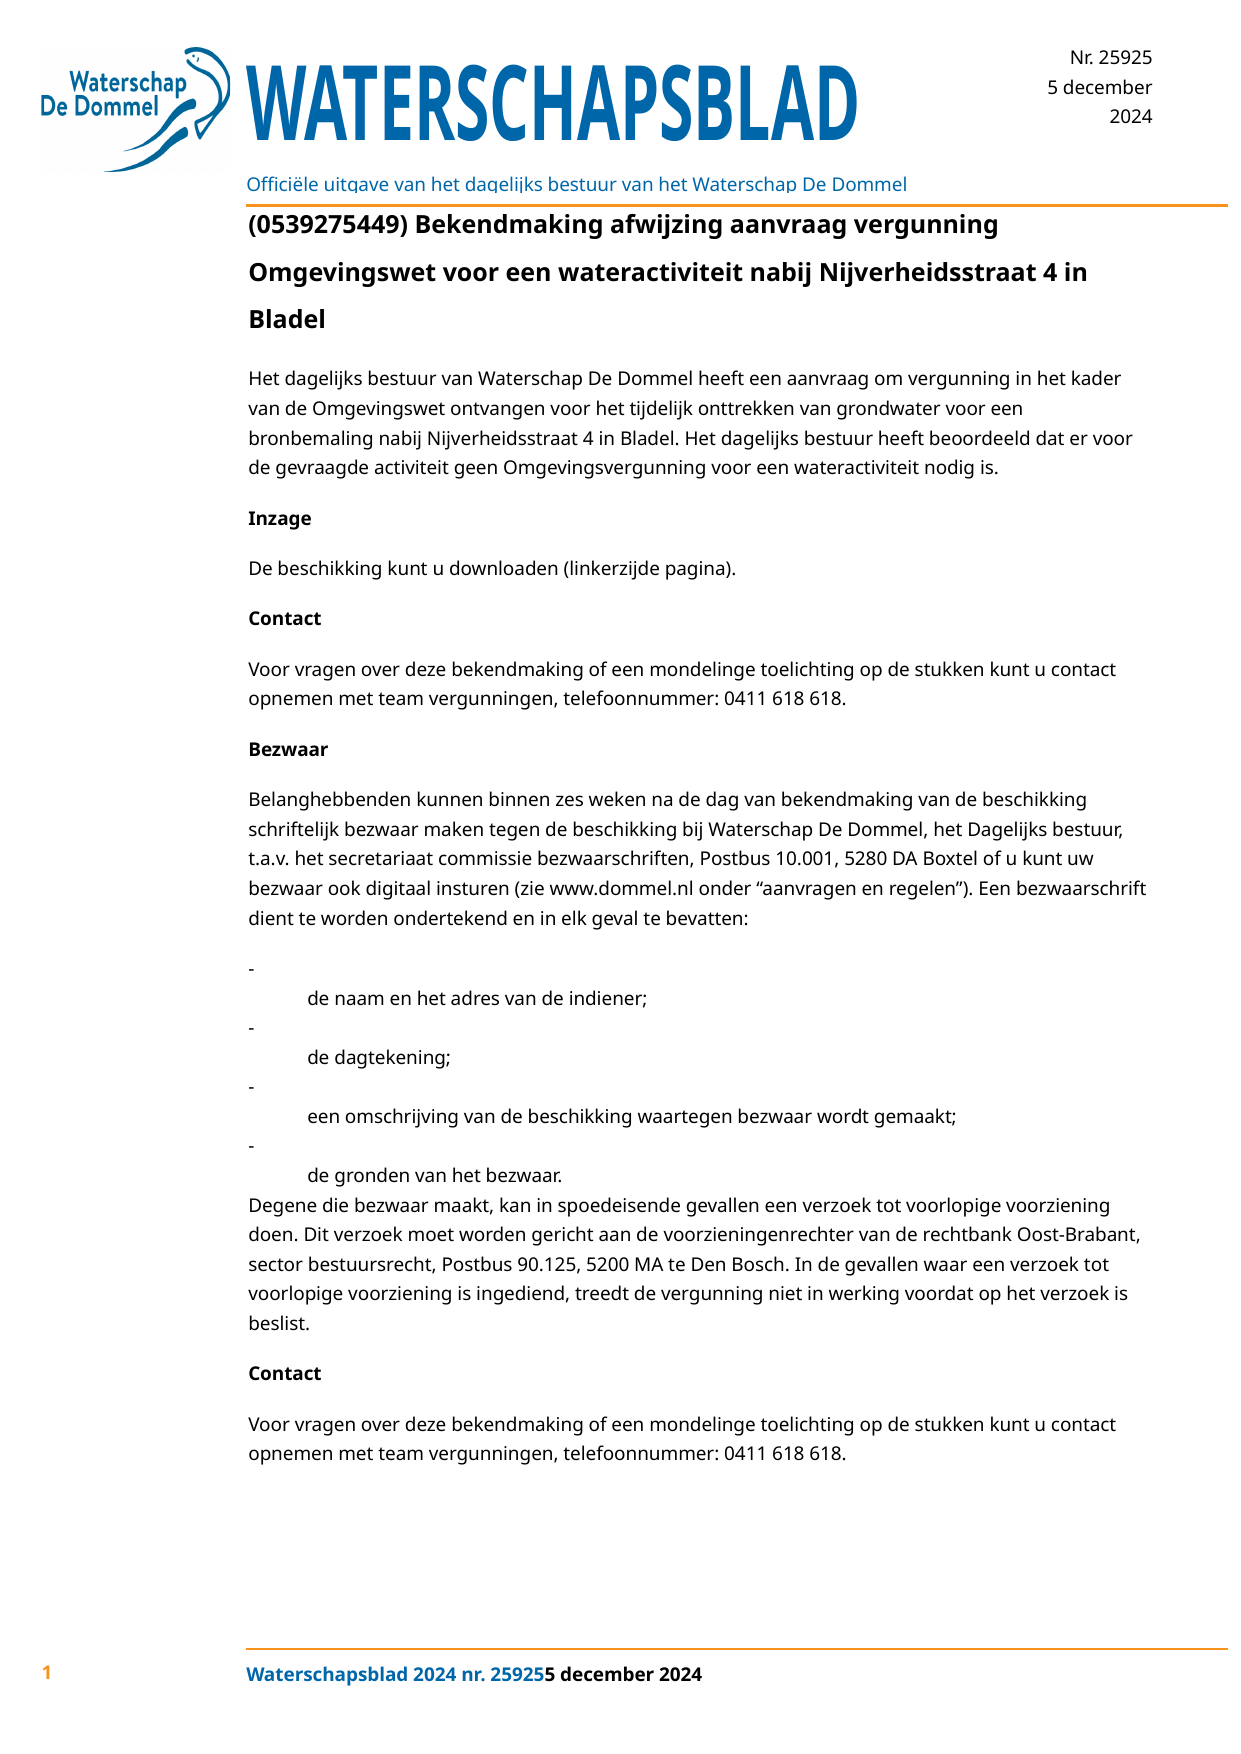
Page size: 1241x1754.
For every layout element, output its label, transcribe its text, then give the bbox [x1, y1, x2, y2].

picture [45, 99, 51, 111]
text (0539275449) Bekendmaking afwijzing aanvraag vergunning Omgevingswet voor een wateractiviteit nabij Nijverheidsstraat 4 in Bladel [248, 207, 1152, 336]
text Bezwaar [248, 736, 1152, 762]
text Contact [248, 606, 1152, 631]
text De beschikking kunt u downloaden (linkerzijde pagina). [248, 555, 1152, 581]
text Contact [248, 1361, 1152, 1386]
picture [41, 47, 231, 172]
list de naam en het adres van de indiener; [248, 985, 1152, 1010]
list de dagtekening; [248, 1044, 1152, 1069]
picture [198, 118, 210, 131]
list de gronden van het bezwaar. [248, 1162, 1152, 1188]
list een omschrijving van de beschikking waartegen bezwaar wordt gemaakt; [248, 1103, 1152, 1129]
picture [204, 47, 231, 76]
text Het dagelijks bestuur van Waterschap De Dommel heeft een aanvraag om vergunning in het kader van de Omgevingswet ontvangen voor het tijdelijk onttrekken van grondwater voor een bronbemaling nabij Nijverheidsstraat 4 in Bladel. Het dagelijks bestuur heeft beoordeeld dat er voor de gevraagde activiteit geen Omgevingsvergunning voor een wateractiviteit nodig is. [248, 366, 1152, 480]
text Voor vragen over deze bekendmaking of een mondelinge toelichting op de stukken kunt u contact opnemen met team vergunningen, telefoonnummer: 0411 618 618. [248, 656, 1152, 711]
text Inzage [248, 505, 1152, 530]
text Belanghebbenden kunnen binnen zes weken na de dag van bekendmaking van de beschikking schriftelijk bezwaar maken tegen de beschikking bij Waterschap De Dommel, het Dagelijks bestuur, t.a.v. het secretariaat commissie bezwaarschriften, Postbus 10.001, 5280 DA Boxtel of u kunt uw bezwaar ook digitaal insturen (zie www.dommel.nl onder “aanvragen en regelen”). Een bezwaarschrift dient te worden ondertekend en in elk geval te bevatten: [248, 786, 1152, 930]
text Voor vragen over deze bekendmaking of een mondelinge toelichting op de stukken kunt u contact opnemen met team vergunningen, telefoonnummer: 0411 618 618. [248, 1411, 1152, 1466]
text Degene die bezwaar maakt, kan in spoedeisende gevallen een verzoek tot voorlopige voorziening doen. Dit verzoek moet worden gericht aan de voorzieningenrechter van de rechtbank Oost-Brabant, sector bestuursrecht, Postbus 90.125, 5200 MA te Den Bosch. In de gevallen waar een verzoek tot voorlopige voorziening is ingediend, treedt de vergunning niet in werking voordat op het verzoek is beslist. [248, 1192, 1152, 1336]
